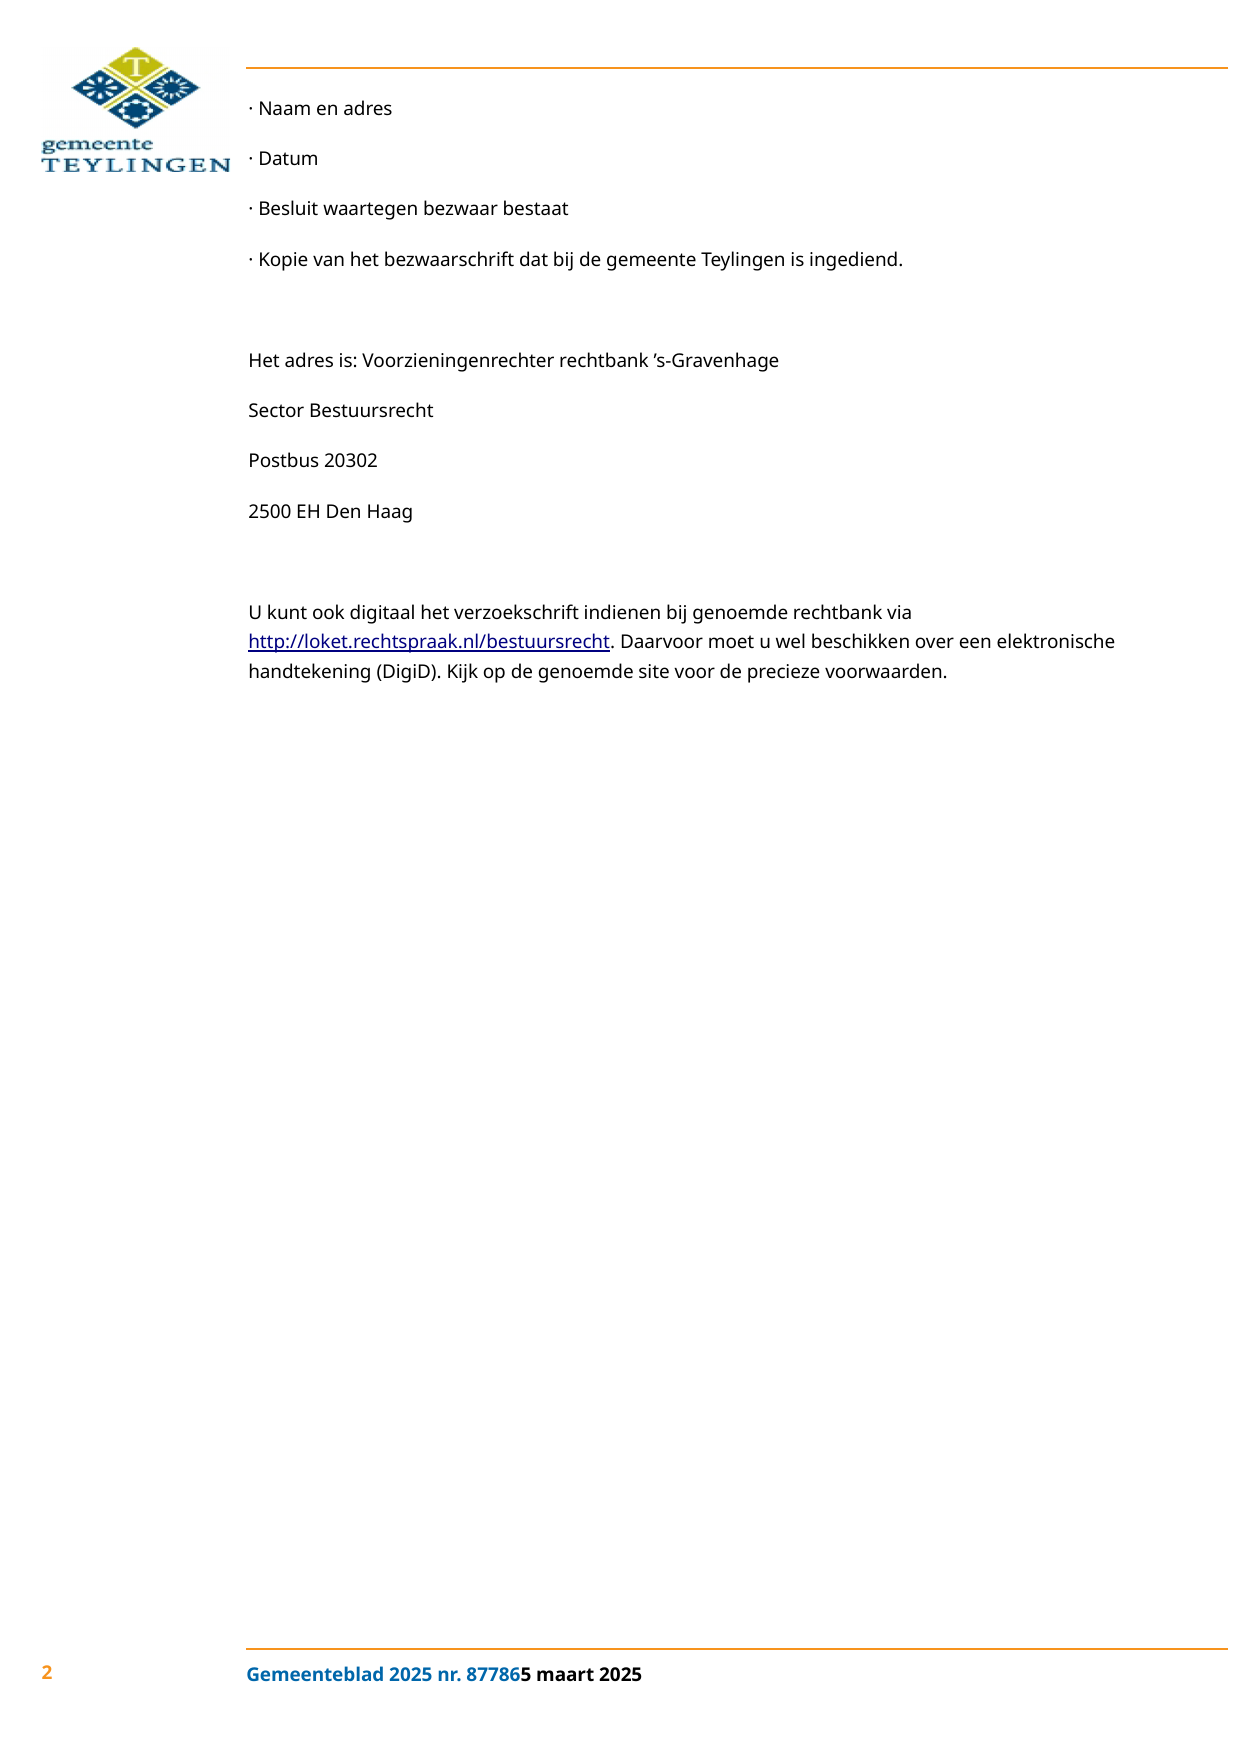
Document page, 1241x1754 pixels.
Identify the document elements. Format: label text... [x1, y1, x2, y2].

text 2500 EH Den Haag [248, 498, 1152, 524]
text · Datum [248, 145, 1152, 171]
text · Naam en adres [248, 95, 1152, 121]
text · Kopie van het bezwaarschrift dat bij de gemeente Teylingen is ingediend. [248, 246, 1152, 272]
text Postbus 20302 [248, 448, 1152, 473]
picture [41, 47, 231, 172]
text U kunt ook digitaal het verzoekschrift indienen bij genoemde rechtbank via http://loket.rechtspraak.nl/bestuursrecht. Daarvoor moet u wel beschikken over een elektronische handtekening (DigiD). Kijk op de genoemde site voor de precieze voorwaarden. [248, 599, 1152, 684]
text Sector Bestuursrecht [248, 397, 1152, 423]
text Het adres is: Voorzieningenrechter rechtbank ’s-Gravenhage [248, 347, 1152, 373]
text · Besluit waartegen bezwaar bestaat [248, 196, 1152, 221]
